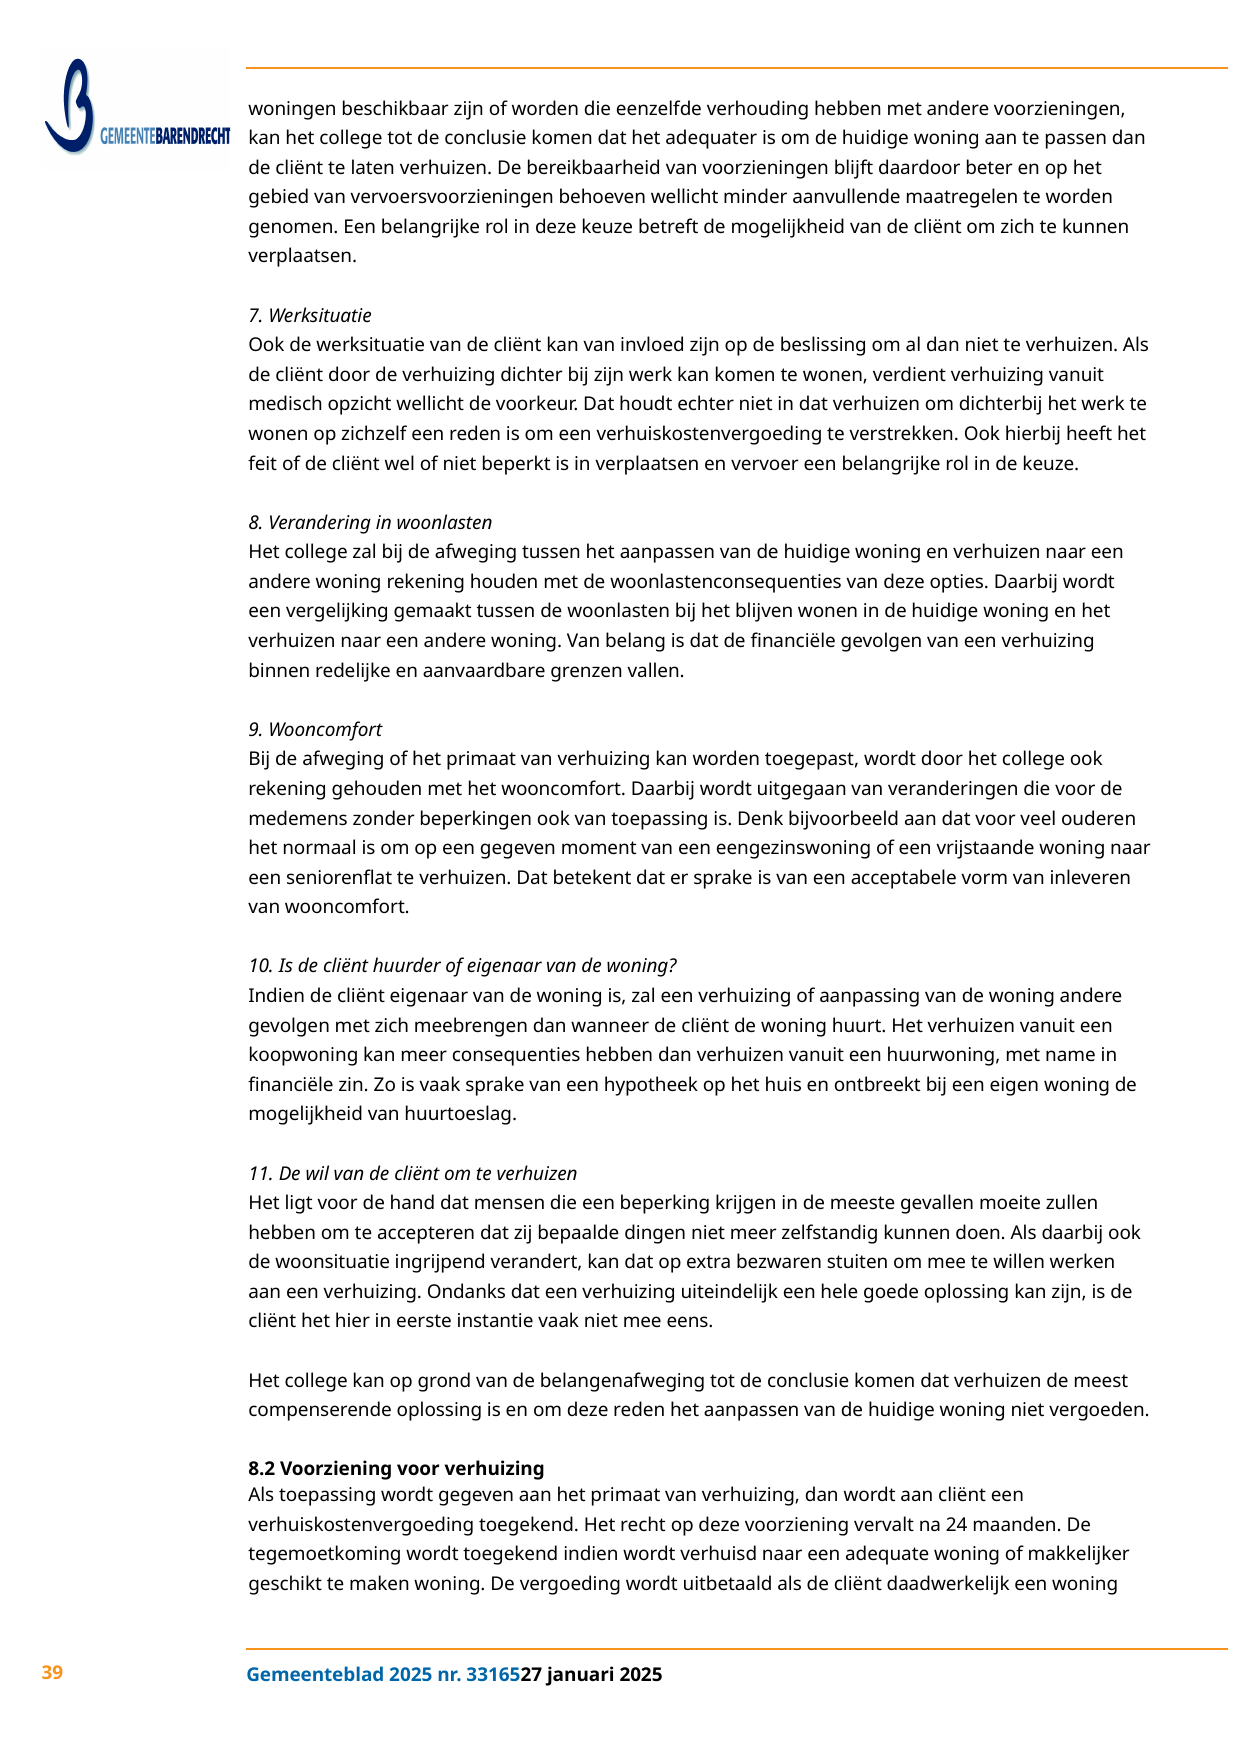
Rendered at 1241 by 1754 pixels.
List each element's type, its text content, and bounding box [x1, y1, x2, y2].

text 8.2 Voorziening voor verhuizing [248, 1456, 1152, 1481]
picture [41, 47, 231, 172]
text woningen beschikbaar zijn of worden die eenzelfde verhouding hebben met andere voorzieningen, kan het college tot de conclusie komen dat het adequater is om de huidige woning aan te passen dan de cliënt te laten verhuizen. De bereikbaarheid van voorzieningen blijft daardoor beter en op het gebied van vervoersvoorzieningen behoeven wellicht minder aanvullende maatregelen te worden genomen. Een belangrijke rol in deze keuze betreft de mogelijkheid van de cliënt om zich te kunnen verplaatsen. [248, 95, 1152, 268]
text 9. Wooncomfort [248, 716, 1152, 742]
text Ook de werksituatie van de cliënt kan van invloed zijn op de beslissing om al dan niet te verhuizen. Als de cliënt door de verhuizing dichter bij zijn werk kan komen te wonen, verdient verhuizing vanuit medisch opzicht wellicht de voorkeur. Dat houdt echter niet in dat verhuizen om dichterbij het werk te wonen op zichzelf een reden is om een verhuiskostenvergoeding te verstrekken. Ook hierbij heeft het feit of de cliënt wel of niet beperkt is in verplaatsen en vervoer een belangrijke rol in de keuze. [248, 331, 1152, 476]
text 7. Werksituatie [248, 302, 1152, 328]
text Het ligt voor de hand dat mensen die een beperking krijgen in de meeste gevallen moeite zullen hebben om te accepteren dat zij bepaalde dingen niet meer zelfstandig kunnen doen. Als daarbij ook de woonsituatie ingrijpend verandert, kan dat op extra bezwaren stuiten om mee te willen werken aan een verhuizing. Ondanks dat een verhuizing uiteindelijk een hele goede oplossing kan zijn, is de cliënt het hier in eerste instantie vaak niet mee eens. [248, 1189, 1152, 1333]
text Het college zal bij de afweging tussen het aanpassen van de huidige woning en verhuizen naar een andere woning rekening houden met de woonlastenconsequenties van deze opties. Daarbij wordt een vergelijking gemaakt tussen de woonlasten bij het blijven wonen in de huidige woning en het verhuizen naar een andere woning. Van belang is dat de financiële gevolgen van een verhuizing binnen redelijke en aanvaardbare grenzen vallen. [248, 538, 1152, 683]
text Als toepassing wordt gegeven aan het primaat van verhuizing, dan wordt aan cliënt een verhuiskostenvergoeding toegekend. Het recht op deze voorziening vervalt na 24 maanden. De tegemoetkoming wordt toegekend indien wordt verhuisd naar een adequate woning of makkelijker geschikt te maken woning. De vergoeding wordt uitbetaald als de cliënt daadwerkelijk een woning [248, 1481, 1152, 1596]
text 8. Verandering in woonlasten [248, 509, 1152, 535]
text 10. Is de cliënt huurder of eigenaar van de woning? [248, 953, 1152, 978]
text Het college kan op grond van de belangenafweging tot de conclusie komen dat verhuizen de meest compenserende oplossing is en om deze reden het aanpassen van de huidige woning niet vergoeden. [248, 1367, 1152, 1422]
text Bij de afweging of het primaat van verhuizing kan worden toegepast, wordt door het college ook rekening gehouden met het wooncomfort. Daarbij wordt uitgegaan van veranderingen die voor de medemens zonder beperkingen ook van toepassing is. Denk bijvoorbeeld aan dat voor veel ouderen het normaal is om op een gegeven moment van een eengezinswoning of een vrijstaande woning naar een seniorenflat te verhuizen. Dat betekent dat er sprake is van een acceptabele vorm van inleveren van wooncomfort. [248, 746, 1152, 919]
text Indien de cliënt eigenaar van de woning is, zal een verhuizing of aanpassing van de woning andere gevolgen met zich meebrengen dan wanneer de cliënt de woning huurt. Het verhuizen vanuit een koopwoning kan meer consequenties hebben dan verhuizen vanuit een huurwoning, met name in financiële zin. Zo is vaak sprake van een hypotheek op het huis en ontbreekt bij een eigen woning de mogelijkheid van huurtoeslag. [248, 982, 1152, 1126]
text 11. De wil van de cliënt om te verhuizen [248, 1160, 1152, 1186]
